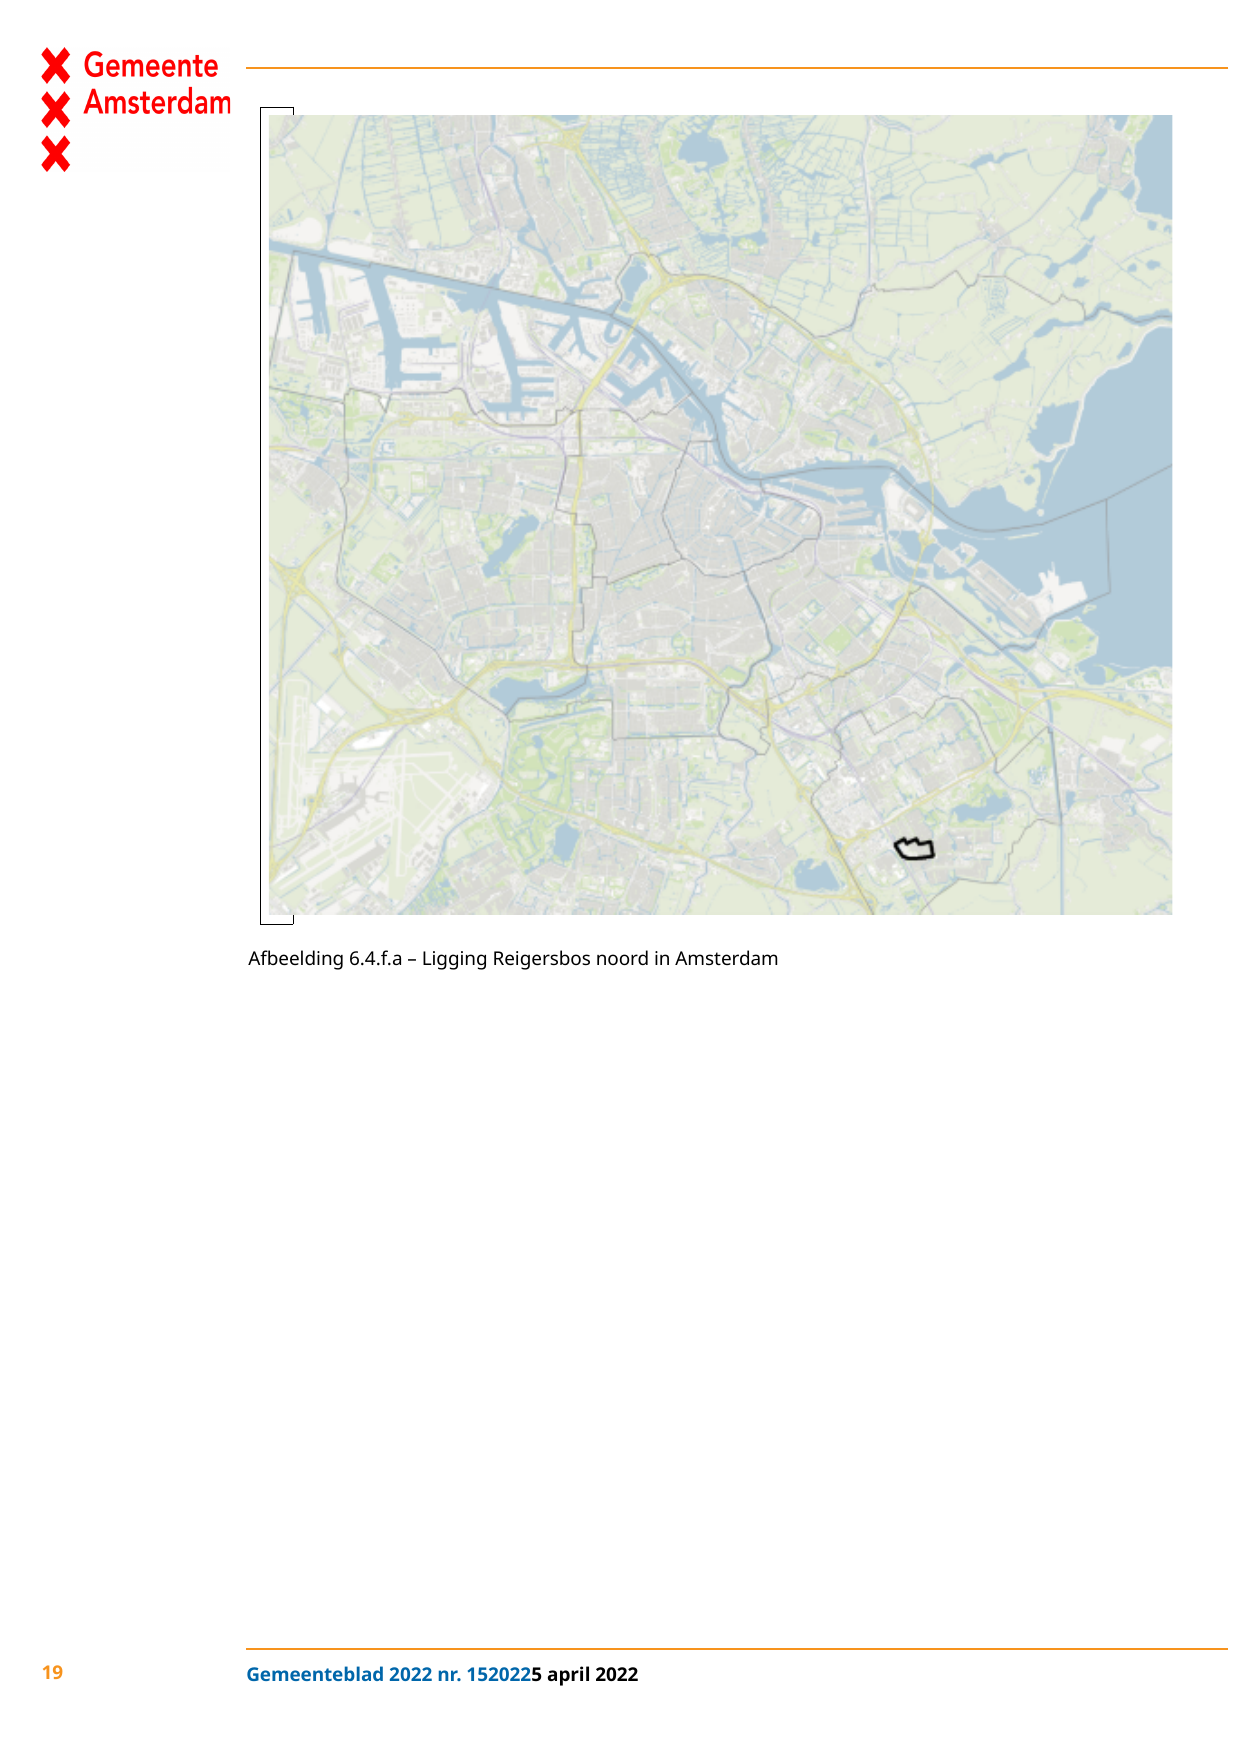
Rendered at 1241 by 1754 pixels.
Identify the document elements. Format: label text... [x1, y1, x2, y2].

picture [268, 115, 1173, 915]
text Afbeelding 6.4.f.a – Ligging Reigersbos noord in Amsterdam [248, 945, 1152, 971]
picture [41, 47, 231, 172]
